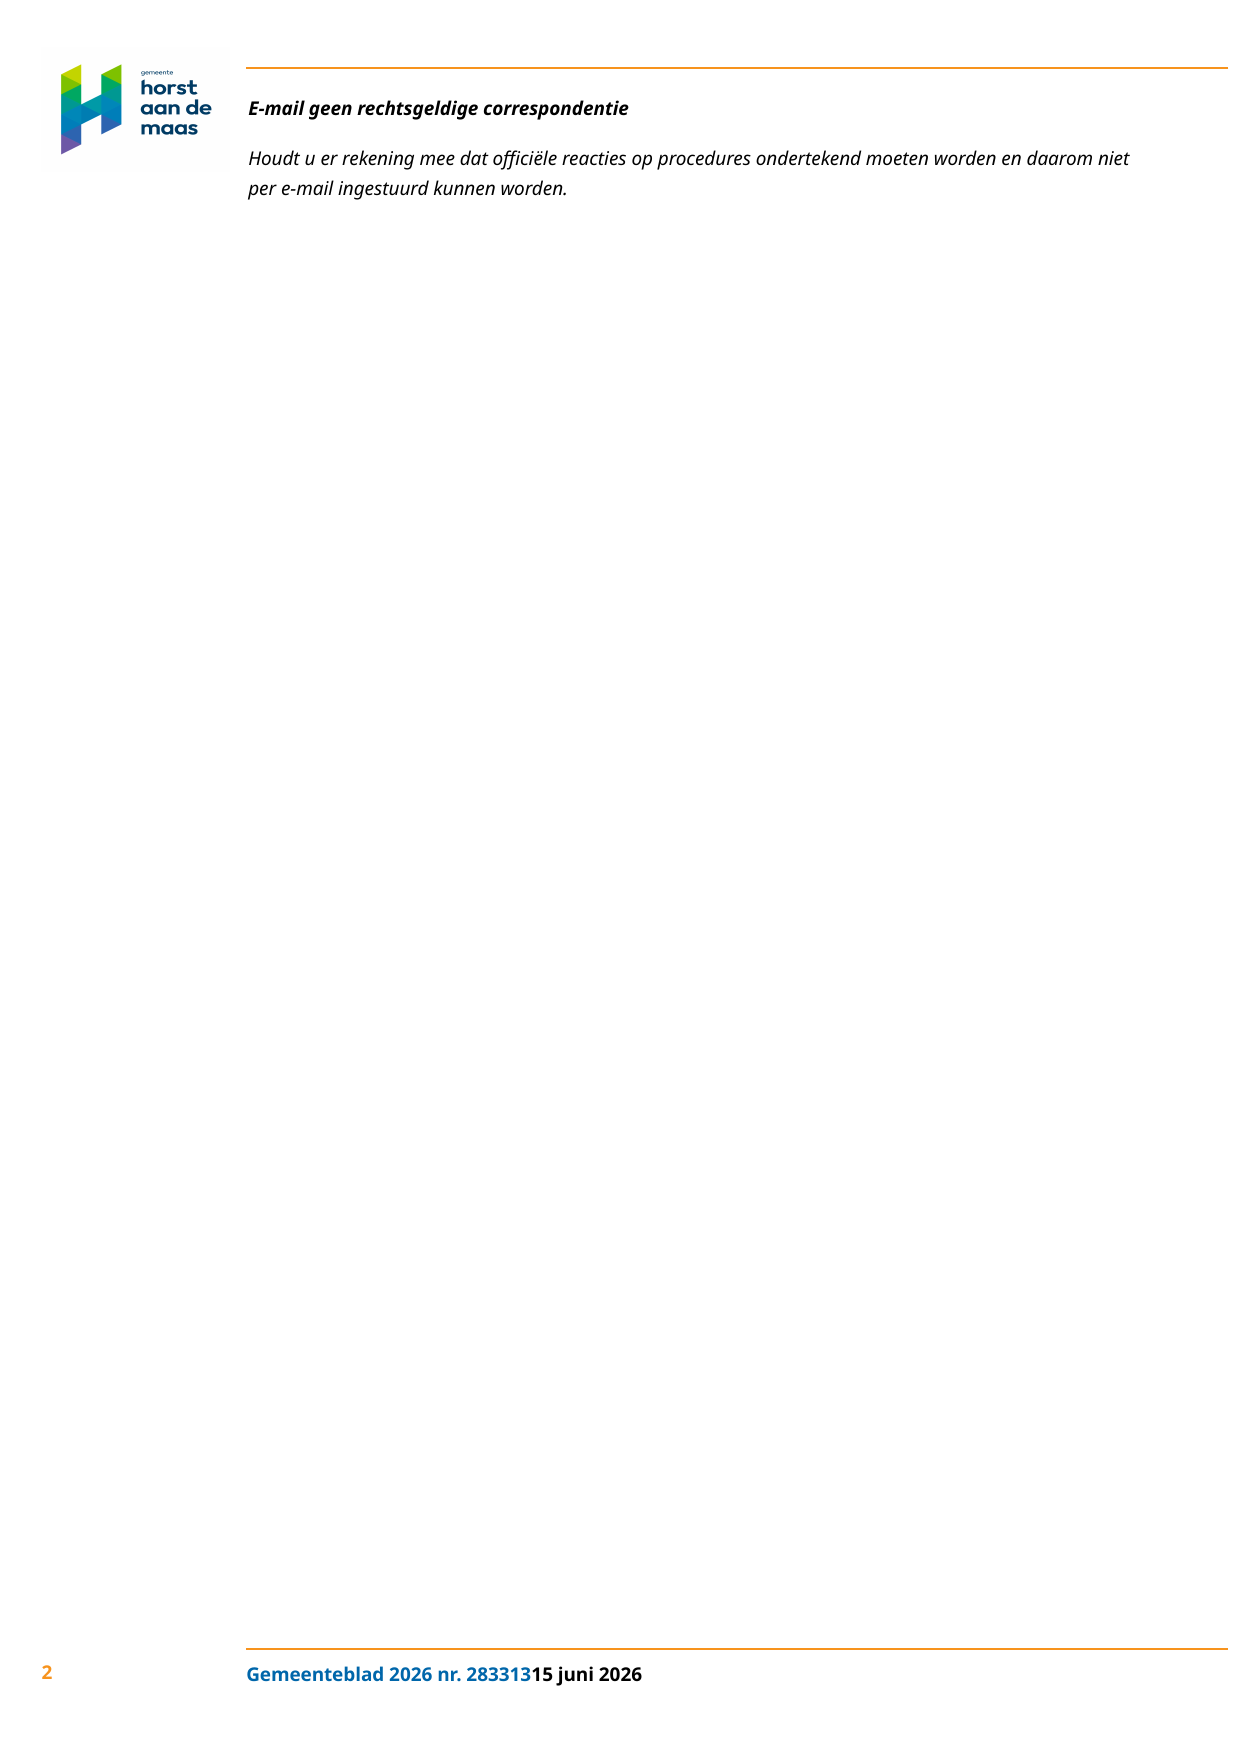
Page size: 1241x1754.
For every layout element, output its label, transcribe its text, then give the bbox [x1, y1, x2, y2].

picture [41, 47, 231, 172]
text Houdt u er rekening mee dat officiële reacties op procedures ondertekend moeten worden en daarom niet per e-mail ingestuurd kunnen worden. [248, 145, 1152, 201]
text E-mail geen rechtsgeldige correspondentie [248, 95, 1152, 121]
